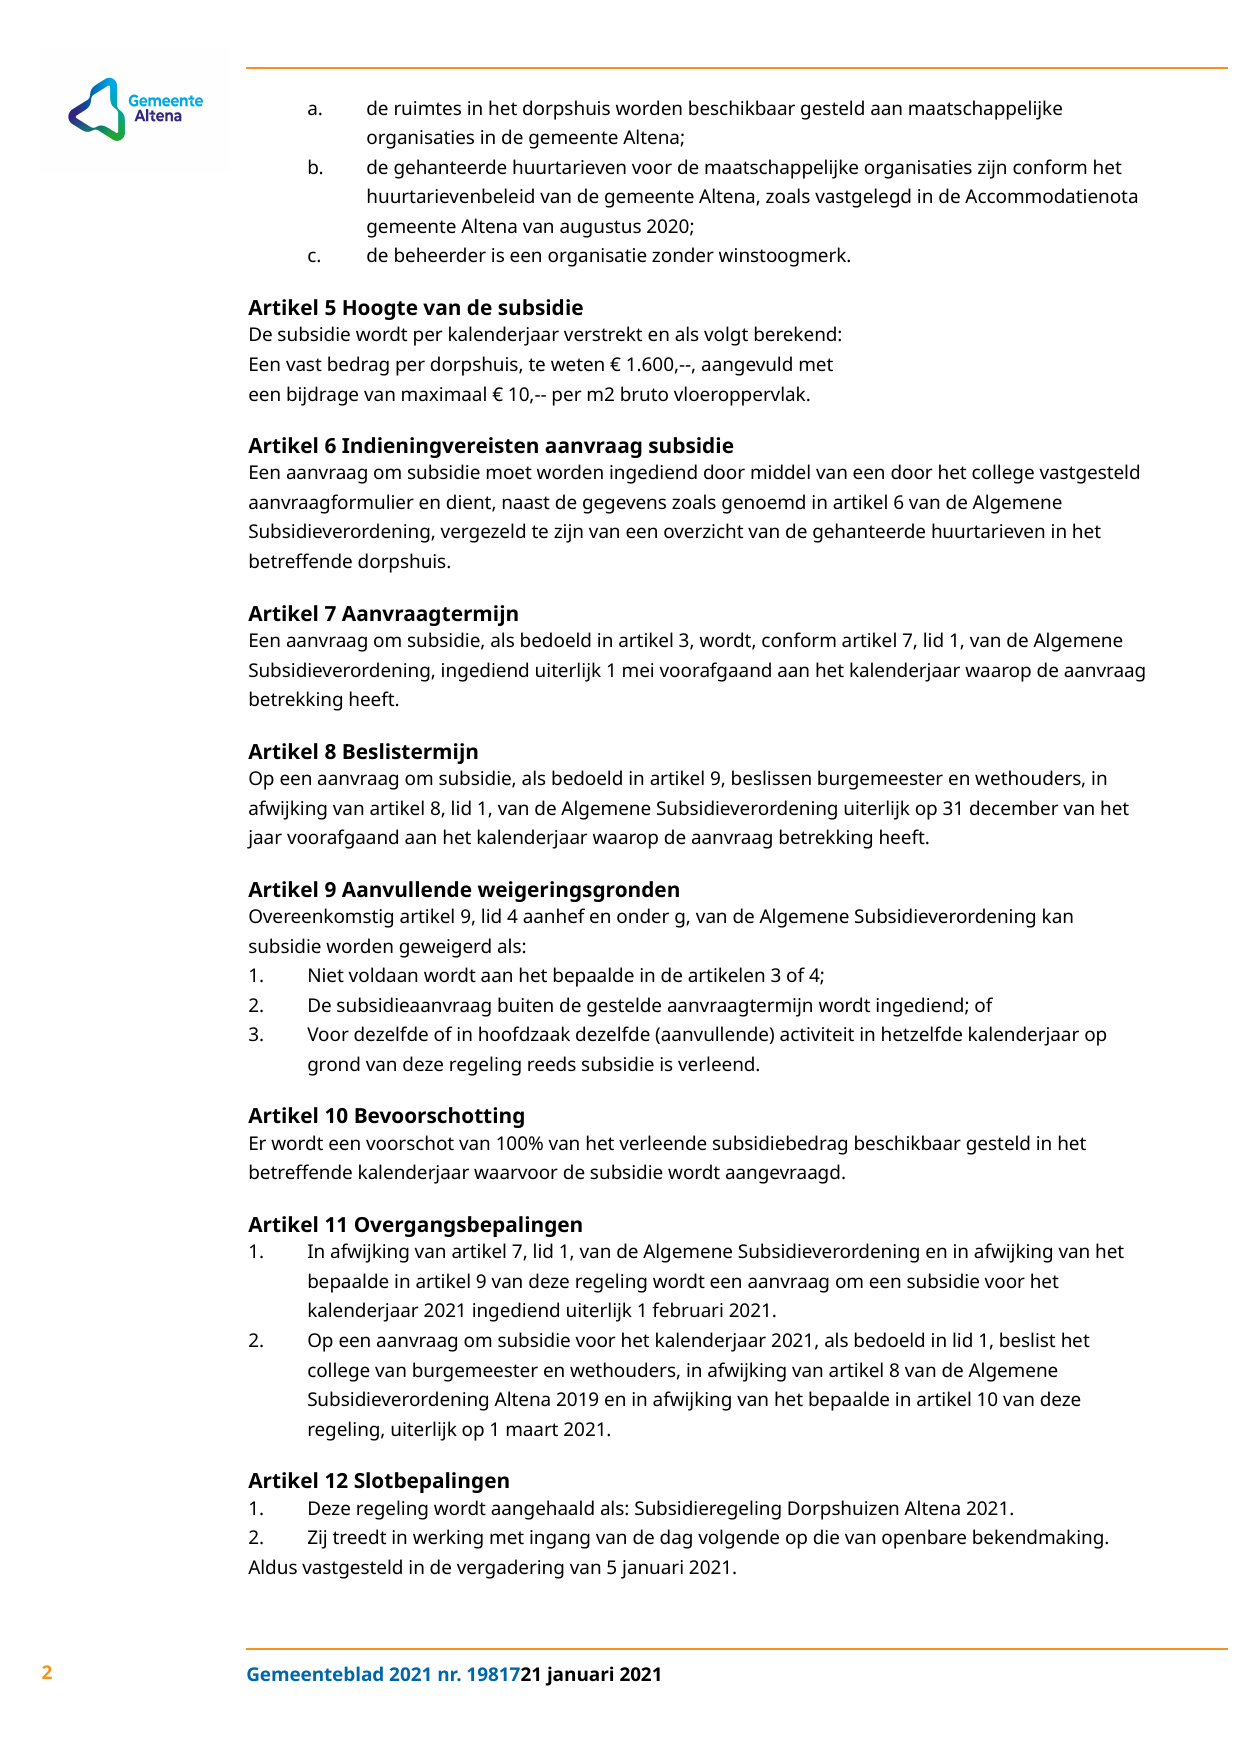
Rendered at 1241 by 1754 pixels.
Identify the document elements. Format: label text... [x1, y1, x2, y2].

text Op een aanvraag om subsidie, als bedoeld in artikel 9, beslissen burgemeester en wethouders, in afwijking van artikel 8, lid 1, van de Algemene Subsidieverordening uiterlijk op 31 december van het jaar voorafgaand aan het kalenderjaar waarop de aanvraag betrekking heeft. [248, 765, 1152, 850]
text Artikel 6 Indieningvereisten aanvraag subsidie [248, 431, 1152, 459]
list de gehanteerde huurtarieven voor de maatschappelijke organisaties zijn conform het huurtarievenbeleid van de gemeente Altena, zoals vastgelegd in de Accommodatienota gemeente Altena van augustus 2020; [307, 154, 1152, 239]
text Artikel 11 Overgangsbepalingen [248, 1210, 1152, 1238]
list Deze regeling wordt aangehaald als: Subsidieregeling Dorpshuizen Altena 2021. [248, 1495, 1152, 1521]
text een bijdrage van maximaal € 10,-- per m2 bruto vloeroppervlak. [248, 381, 1152, 406]
text Er wordt een voorschot van 100% van het verleende subsidiebedrag beschikbaar gesteld in het betreffende kalenderjaar waarvoor de subsidie wordt aangevraagd. [248, 1130, 1152, 1185]
text Artikel 5 Hoogte van de subsidie [248, 293, 1152, 322]
text De subsidie wordt per kalenderjaar verstrekt en als volgt berekend: [248, 322, 1152, 347]
list Voor dezelfde of in hoofdzaak dezelfde (aanvullende) activiteit in hetzelfde kalenderjaar op grond van deze regeling reeds subsidie is verleend. [248, 1022, 1152, 1077]
list Niet voldaan wordt aan het bepaalde in de artikelen 3 of 4; [248, 962, 1152, 988]
list In afwijking van artikel 7, lid 1, van de Algemene Subsidieverordening en in afwijking van het bepaalde in artikel 9 van deze regeling wordt een aanvraag om een subsidie voor het kalenderjaar 2021 ingediend uiterlijk 1 februari 2021. [248, 1238, 1152, 1323]
text Artikel 12 Slotbepalingen [248, 1466, 1152, 1495]
list Zij treedt in werking met ingang van de dag volgende op die van openbare bekendmaking. [248, 1524, 1152, 1550]
text Een aanvraag om subsidie moet worden ingediend door middel van een door het college vastgesteld aanvraagformulier en dient, naast de gegevens zoals genoemd in artikel 6 van de Algemene Subsidieverordening, vergezeld te zijn van een overzicht van de gehanteerde huurtarieven in het betreffende dorpshuis. [248, 459, 1152, 574]
list Op een aanvraag om subsidie voor het kalenderjaar 2021, als bedoeld in lid 1, beslist het college van burgemeester en wethouders, in afwijking van artikel 8 van de Algemene Subsidieverordening Altena 2019 en in afwijking van het bepaalde in artikel 10 van deze regeling, uiterlijk op 1 maart 2021. [248, 1327, 1152, 1442]
picture [41, 47, 231, 172]
text Artikel 10 Bevoorschotting [248, 1102, 1152, 1130]
text Een aanvraag om subsidie, als bedoeld in artikel 3, wordt, conform artikel 7, lid 1, van de Algemene Subsidieverordening, ingediend uiterlijk 1 mei voorafgaand aan het kalenderjaar waarop de aanvraag betrekking heeft. [248, 627, 1152, 712]
list De subsidieaanvraag buiten de gestelde aanvraagtermijn wordt ingediend; of [248, 992, 1152, 1018]
text Artikel 7 Aanvraagtermijn [248, 599, 1152, 627]
text Artikel 9 Aanvullende weigeringsgronden [248, 875, 1152, 903]
text Aldus vastgesteld in de vergadering van 5 januari 2021. [248, 1554, 1152, 1580]
text Een vast bedrag per dorpshuis, te weten € 1.600,--, aangevuld met [248, 351, 1152, 377]
text Artikel 8 Beslistermijn [248, 737, 1152, 765]
list de ruimtes in het dorpshuis worden beschikbaar gesteld aan maatschappelijke organisaties in de gemeente Altena; [307, 95, 1152, 150]
text Overeenkomstig artikel 9, lid 4 aanhef en onder g, van de Algemene Subsidieverordening kan subsidie worden geweigerd als: [248, 903, 1152, 958]
list de beheerder is een organisatie zonder winstoogmerk. [307, 243, 1152, 268]
